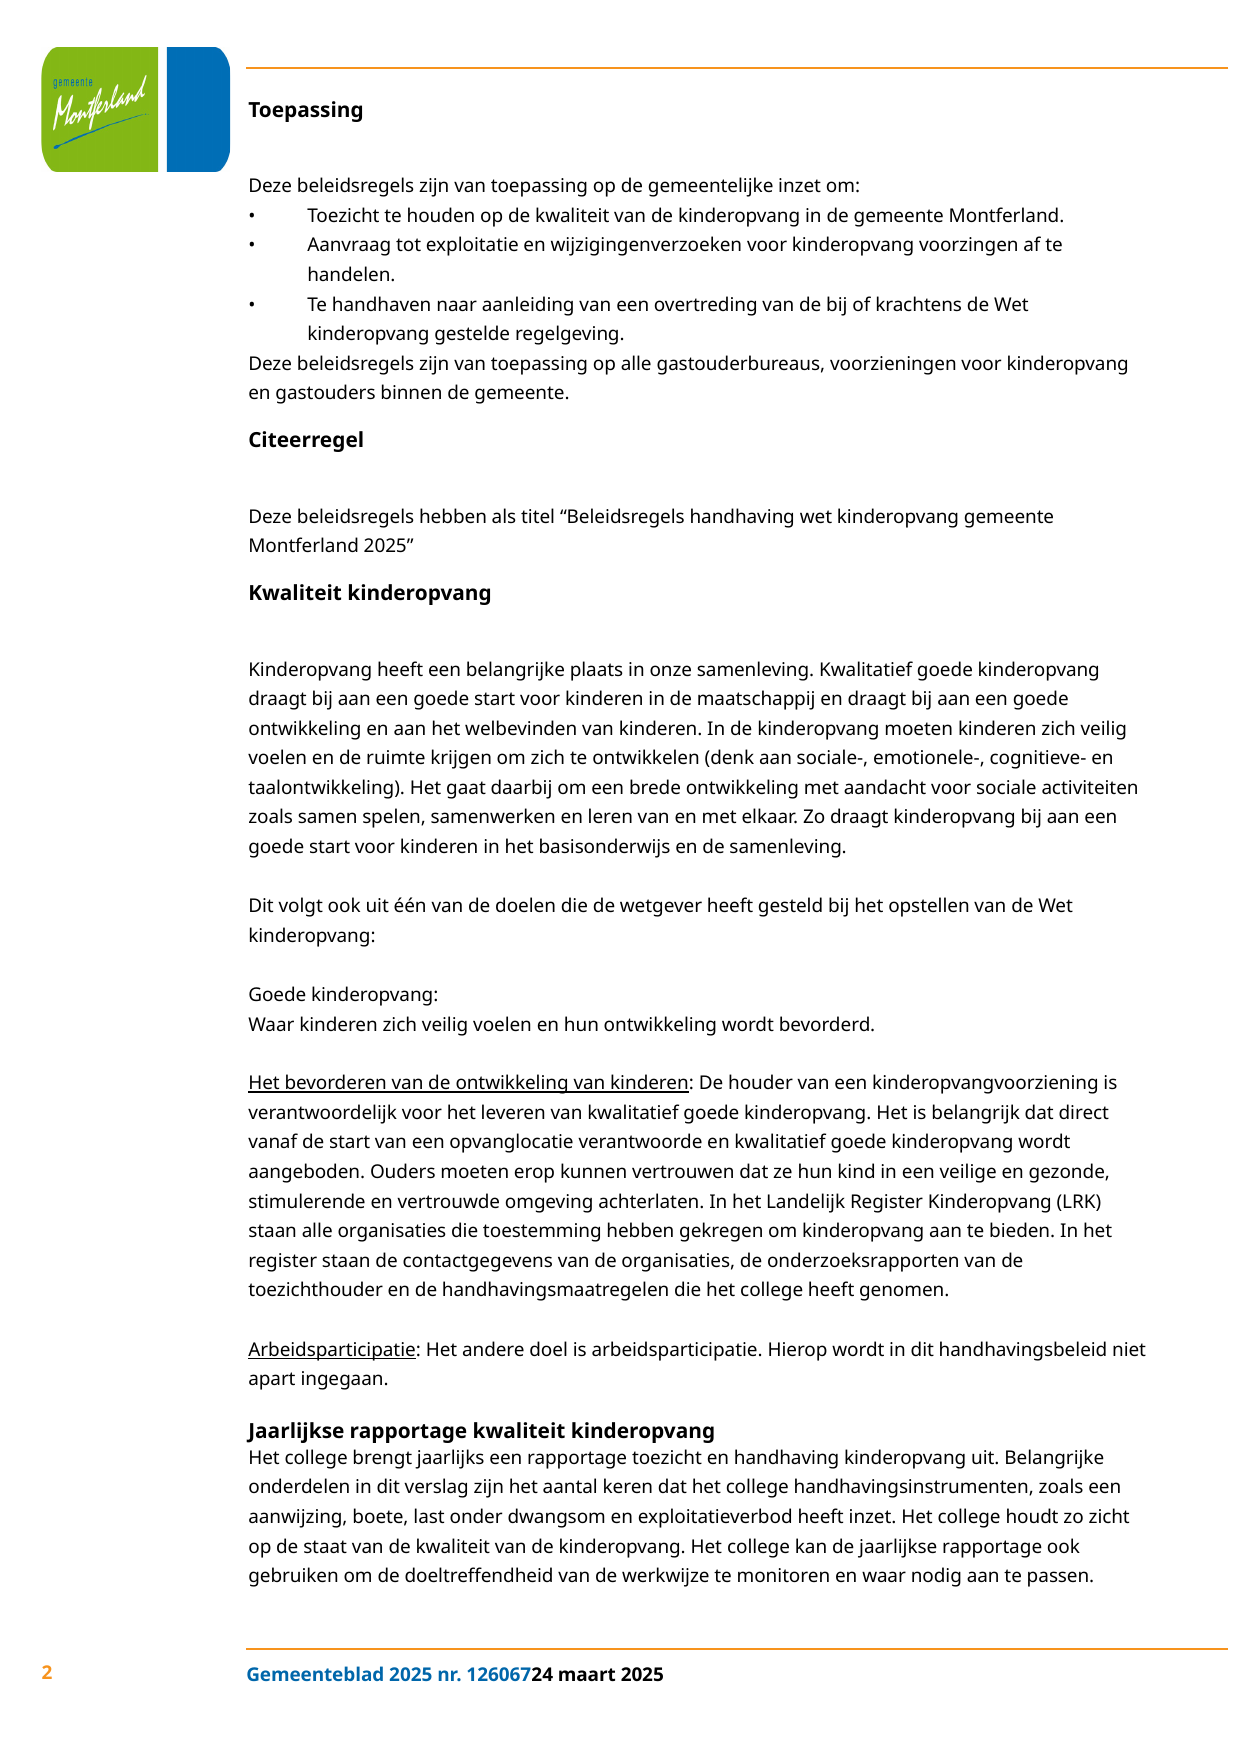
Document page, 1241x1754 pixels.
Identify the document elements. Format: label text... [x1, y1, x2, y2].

text Het bevorderen van de ontwikkeling van kinderen: De houder van een kinderopvangvoorziening is verantwoordelijk voor het leveren van kwalitatief goede kinderopvang. Het is belangrijk dat direct vanaf de start van een opvanglocatie verantwoorde en kwalitatief goede kinderopvang wordt aangeboden. Ouders moeten erop kunnen vertrouwen dat ze hun kind in een veilige en gezonde, stimulerende en vertrouwde omgeving achterlaten. In het Landelijk Register Kinderopvang (LRK) staan alle organisaties die toestemming hebben gekregen om kinderopvang aan te bieden. In het register staan de contactgegevens van de organisaties, de onderzoeksrapporten van de toezichthouder en de handhavingsmaatregelen die het college heeft genomen. [248, 1069, 1152, 1302]
text Jaarlijkse rapportage kwaliteit kinderopvang [248, 1416, 1152, 1444]
text Dit volgt ook uit één van de doelen die de wetgever heeft gesteld bij het opstellen van de Wet kinderopvang: [248, 892, 1152, 948]
list Toezicht te houden op de kwaliteit van de kinderopvang in de gemeente Montferland. [248, 202, 1152, 228]
list Aanvraag tot exploitatie en wijzigingenverzoeken voor kinderopvang voorzingen af te handelen. [248, 232, 1152, 287]
text Arbeidsparticipatie: Het andere doel is arbeidsparticipatie. Hierop wordt in dit handhavingsbeleid niet apart ingegaan. [248, 1336, 1152, 1391]
picture [41, 47, 231, 172]
text Deze beleidsregels zijn van toepassing op de gemeentelijke inzet om: [248, 172, 1152, 198]
text Kwaliteit kinderopvang [248, 578, 1152, 607]
list Te handhaven naar aanleiding van een overtreding van de bij of krachtens de Wet kinderopvang gestelde regelgeving. [248, 291, 1152, 346]
text Toepassing [248, 95, 1152, 123]
text Deze beleidsregels hebben als titel “Beleidsregels handhaving wet kinderopvang gemeente Montferland 2025” [248, 503, 1152, 558]
text Kinderopvang heeft een belangrijke plaats in onze samenleving. Kwalitatief goede kinderopvang draagt bij aan een goede start voor kinderen in de maatschappij en draagt bij aan een goede ontwikkeling en aan het welbevinden van kinderen. In de kinderopvang moeten kinderen zich veilig voelen en de ruimte krijgen om zich te ontwikkelen (denk aan sociale-, emotionele-, cognitieve- en taalontwikkeling). Het gaat daarbij om een brede ontwikkeling met aandacht voor sociale activiteiten zoals samen spelen, samenwerken en leren van en met elkaar. Zo draagt kinderopvang bij aan een goede start voor kinderen in het basisonderwijs en de samenleving. [248, 656, 1152, 859]
text Het college brengt jaarlijks een rapportage toezicht en handhaving kinderopvang uit. Belangrijke onderdelen in dit verslag zijn het aantal keren dat het college handhavingsinstrumenten, zoals een aanwijzing, boete, last onder dwangsom en exploitatieverbod heeft inzet. Het college houdt zo zicht op de staat van de kwaliteit van de kinderopvang. Het college kan de jaarlijkse rapportage ook gebruiken om de doeltreffendheid van de werkwijze te monitoren en waar nodig aan te passen. [248, 1444, 1152, 1588]
text Citeerregel [248, 425, 1152, 454]
text Deze beleidsregels zijn van toepassing op alle gastouderbureaus, voorzieningen voor kinderopvang en gastouders binnen de gemeente. [248, 350, 1152, 405]
table_header Goede kinderopvang: Waar kinderen zich veilig voelen en hun ontwikkeling wordt bevorderd. [248, 981, 1152, 1037]
